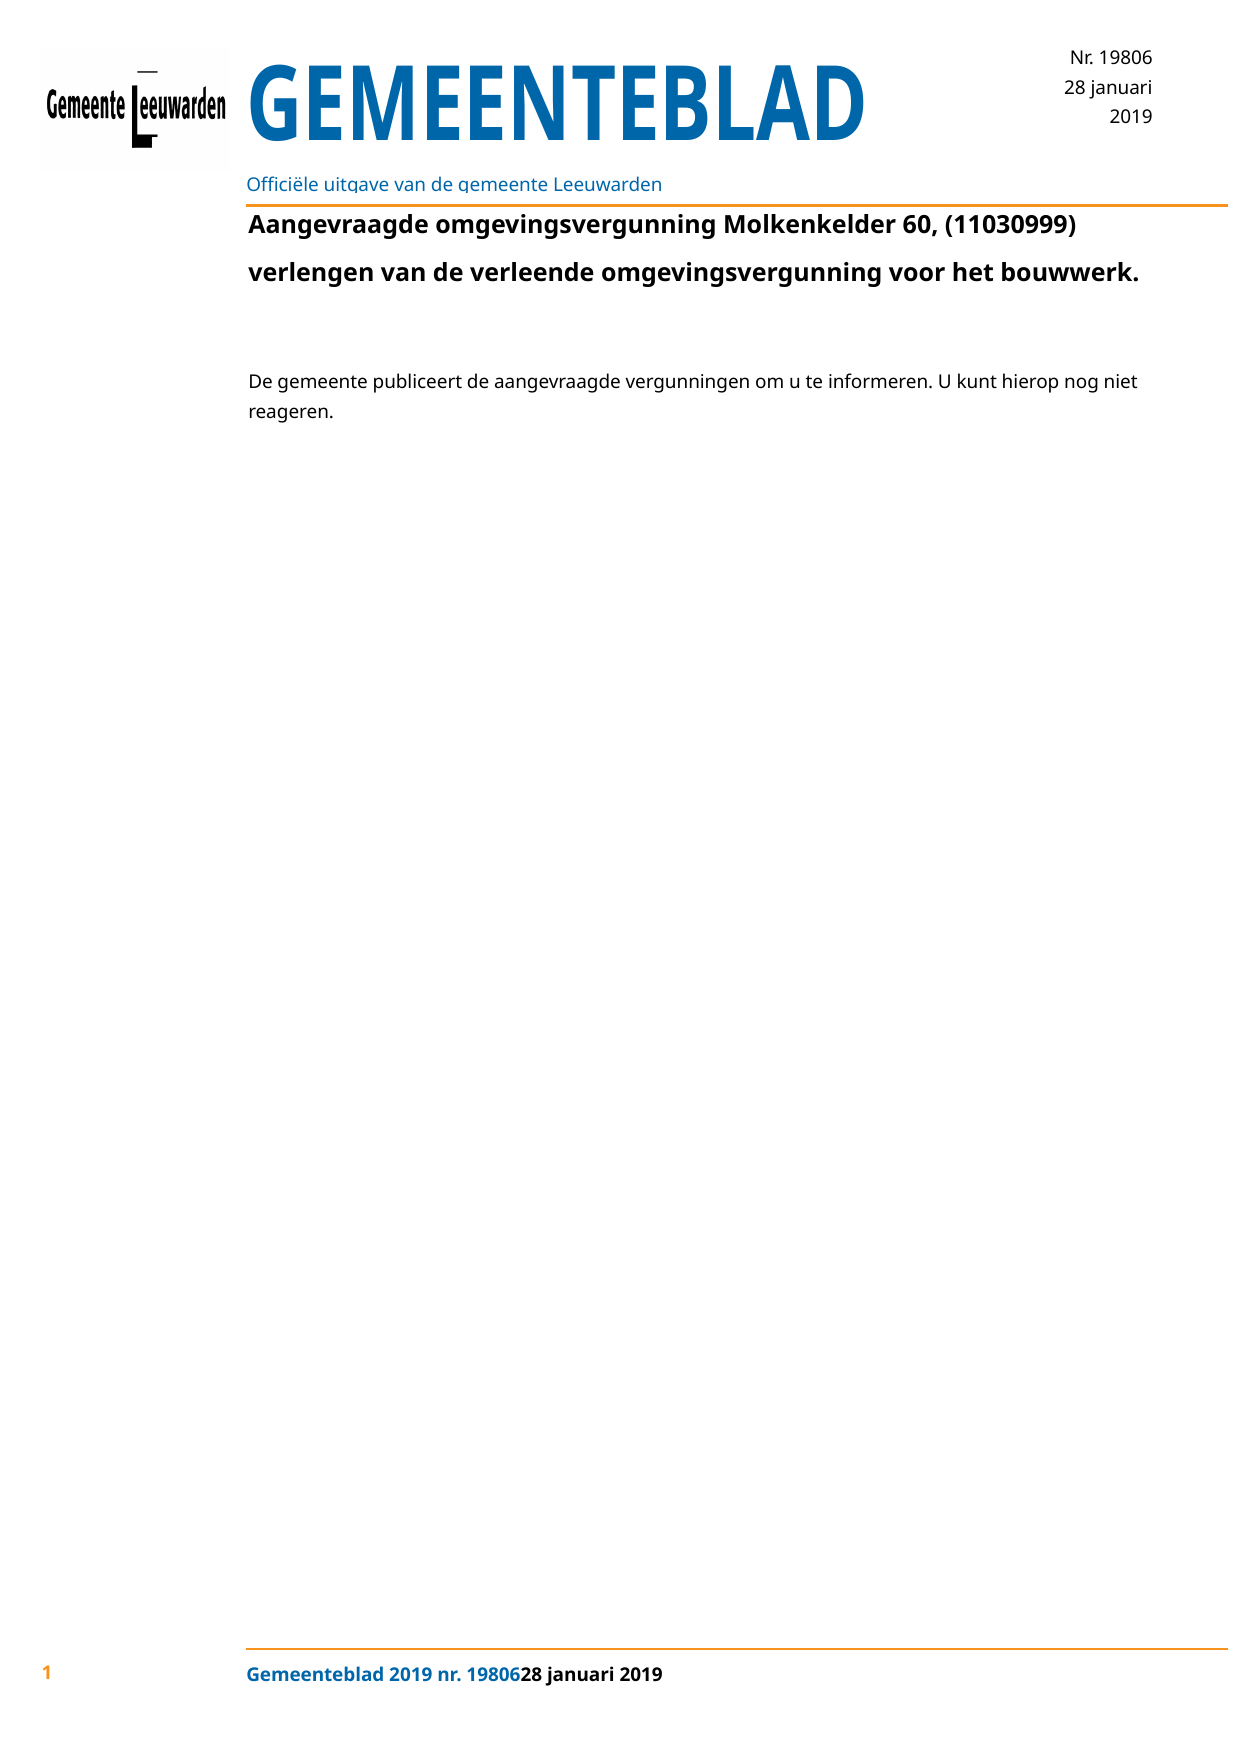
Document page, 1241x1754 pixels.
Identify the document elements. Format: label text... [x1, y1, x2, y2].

text Aangevraagde omgevingsvergunning Molkenkelder 60, (11030999) verlengen van de verleende omgevingsvergunning voor het bouwwerk. [248, 207, 1152, 288]
picture [41, 47, 231, 172]
text De gemeente publiceert de aangevraagde vergunningen om u te informeren. U kunt hierop nog niet reageren. [248, 368, 1152, 424]
